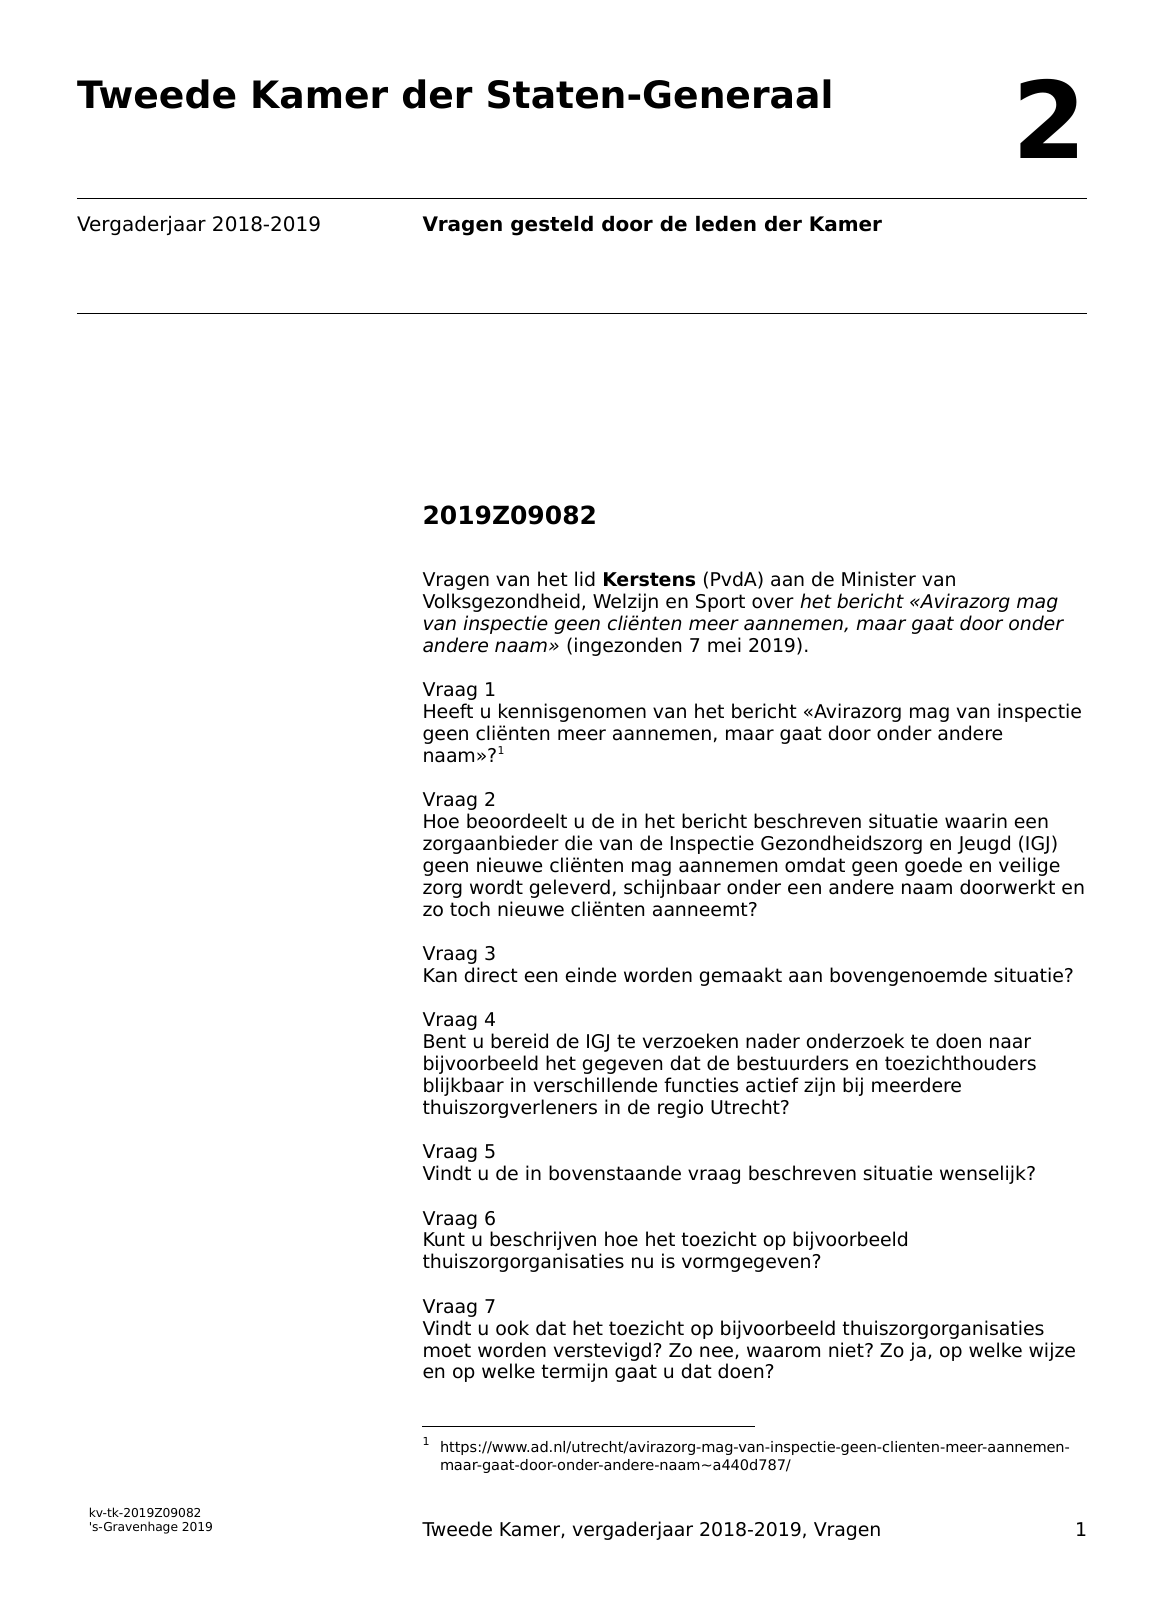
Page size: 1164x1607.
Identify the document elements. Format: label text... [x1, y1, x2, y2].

text 2019Z09082 [422, 501, 1087, 531]
text Vraag 7 [422, 1296, 1087, 1317]
text Vindt u ook dat het toezicht op bijvoorbeeld thuiszorgorganisaties moet worden verstevigd? Zo nee, waarom niet? Zo ja, op welke wijze en op welke termijn gaat u dat doen? [422, 1317, 1087, 1383]
text Hoe beoordeelt u de in het bericht beschreven situatie waarin een zorgaanbieder die van de Inspectie Gezondheidszorg en Jeugd (IGJ) geen nieuwe cliënten mag aannemen omdat geen goede en veilige zorg wordt geleverd, schijnbaar onder een andere naam doorwerkt en zo toch nieuwe cliënten aanneemt? [422, 811, 1087, 921]
text Kan direct een einde worden gemaakt aan bovengenoemde situatie? [422, 965, 1087, 987]
text Vraag 5 [422, 1141, 1087, 1163]
text Kunt u beschrijven hoe het toezicht op bijvoorbeeld thuiszorgorganisaties nu is vormgegeven? [422, 1229, 1087, 1273]
text 's-Gravenhage 2019 [88, 1520, 323, 1534]
text Bent u bereid de IGJ te verzoeken nader onderzoek te doen naar bijvoorbeeld het gegeven dat de bestuurders en toezichthouders blijkbaar in verschillende functies actief zijn bij meerdere thuiszorgverleners in de regio Utrecht? [422, 1031, 1087, 1119]
table_cell Vergaderjaar 2018-2019 [77, 199, 422, 313]
text kv-tk-2019Z09082 [88, 1506, 323, 1520]
text Vraag 4 [422, 1009, 1087, 1031]
text Vraag 2 [422, 789, 1087, 811]
text https://www.ad.nl/utrecht/avirazorg-mag-van-inspectie-geen-clienten-meer-aannemen-maar-gaat-door-onder-andere-naam~a440d787/ [422, 1435, 1087, 1474]
text Vraag 1 [422, 679, 1087, 701]
text Vindt u de in bovenstaande vraag beschreven situatie wenselijk? [422, 1163, 1087, 1185]
table_header Tweede Kamer der Staten-Generaal [77, 59, 886, 198]
text Vraag 6 [422, 1207, 1087, 1229]
table_header 2 [886, 59, 1087, 198]
text Vraag 3 [422, 943, 1087, 965]
text Vragen van het lid Kerstens (PvdA) aan de Minister van Volksgezondheid, Welzijn en Sport over het bericht «Avirazorg mag van inspectie geen cliënten meer aannemen, maar gaat door onder andere naam» (ingezonden 7 mei 2019). [422, 569, 1087, 657]
table_cell Vragen gesteld door de leden der Kamer [422, 199, 1087, 313]
text Heeft u kennisgenomen van het bericht «Avirazorg mag van inspectie geen cliënten meer aannemen, maar gaat door onder andere naam»? [422, 701, 1087, 767]
